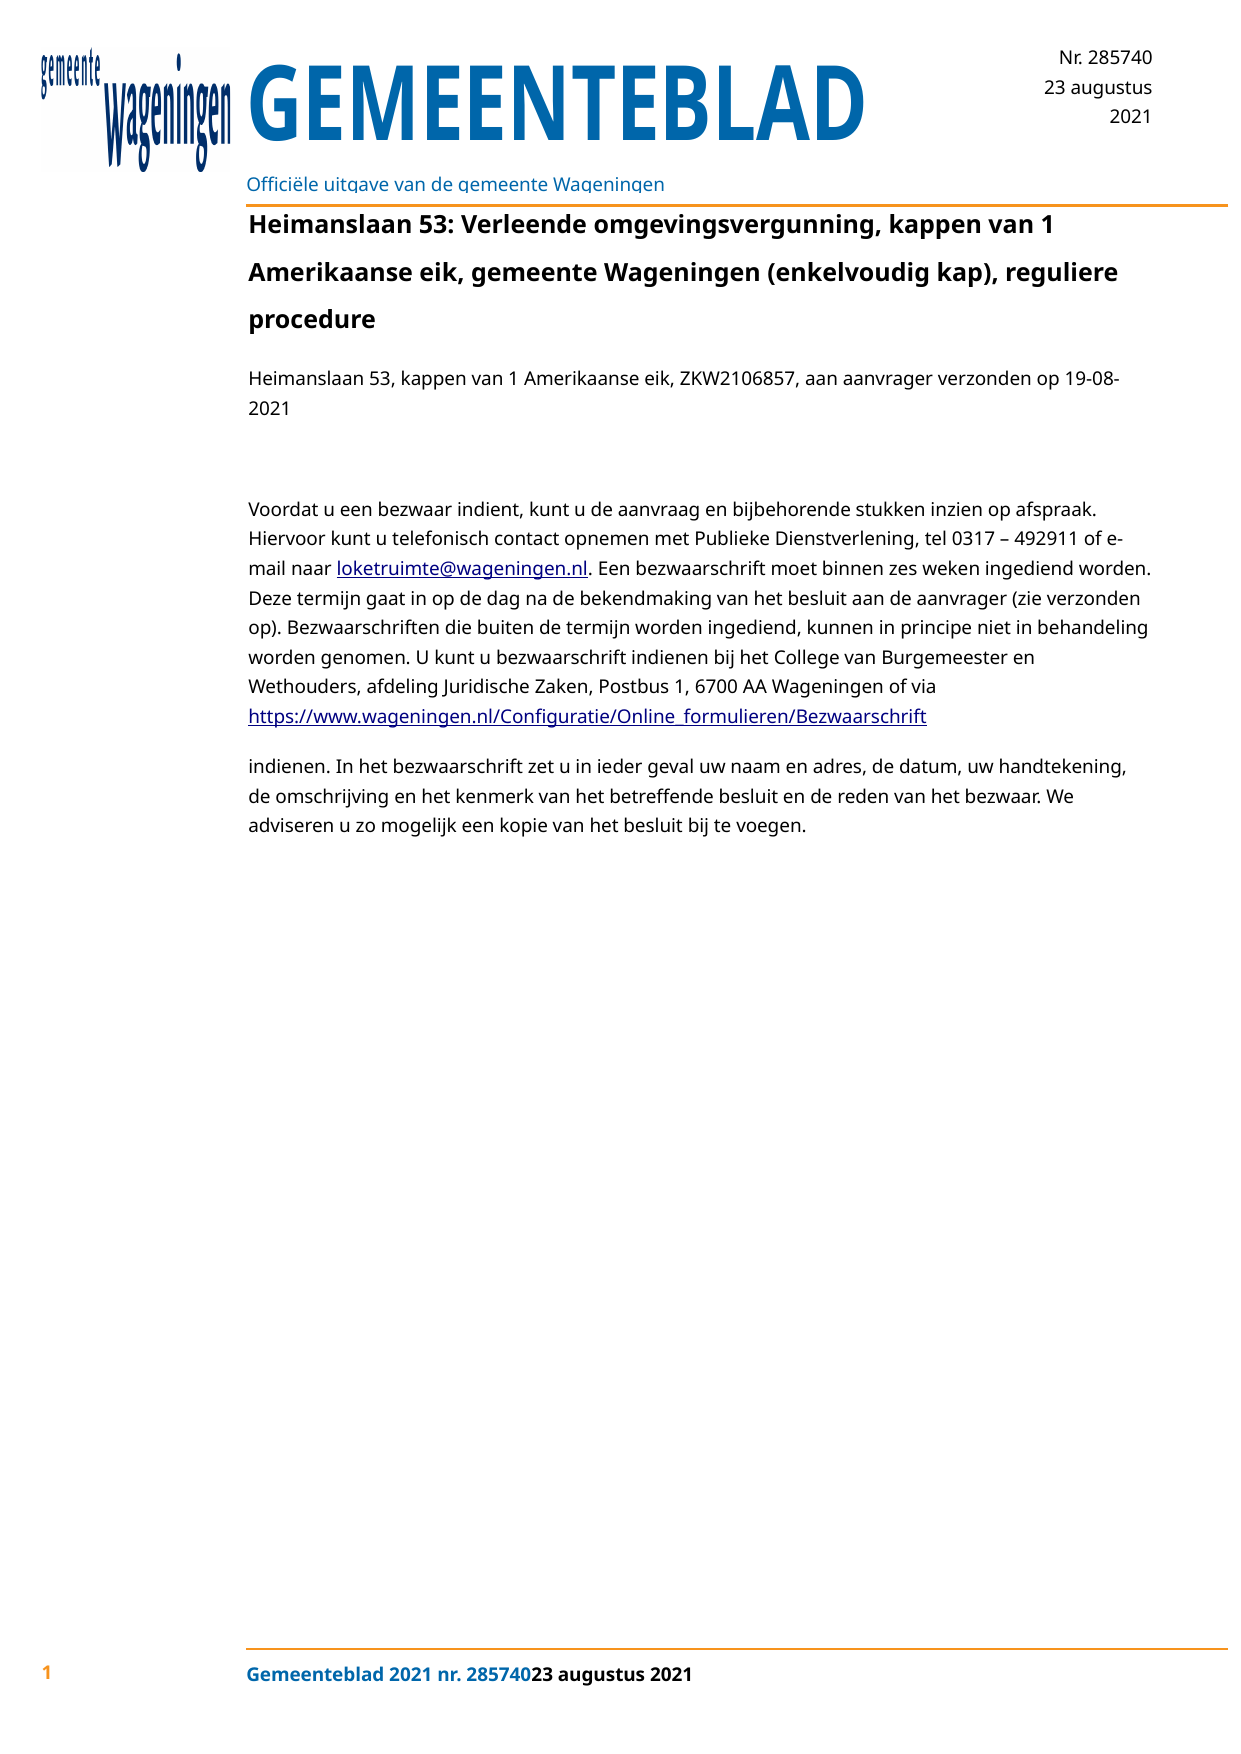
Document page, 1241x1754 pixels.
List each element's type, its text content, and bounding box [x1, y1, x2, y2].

picture [41, 47, 231, 172]
text Voordat u een bezwaar indient, kunt u de aanvraag en bijbehorende stukken inzien op afspraak. Hiervoor kunt u telefonisch contact opnemen met Publieke Dienstverlening, tel 0317 – 492911 of e-mail naar loketruimte@wageningen.nl. Een bezwaarschrift moet binnen zes weken ingediend worden. Deze termijn gaat in op de dag na de bekendmaking van het besluit aan de aanvrager (zie verzonden op). Bezwaarschriften die buiten de termijn worden ingediend, kunnen in principe niet in behandeling worden genomen. U kunt u bezwaarschrift indienen bij het College van Burgemeester en Wethouders, afdeling Juridische Zaken, Postbus 1, 6700 AA Wageningen of via https://www.wageningen.nl/Configuratie/Online_formulieren/Bezwaarschrift [248, 496, 1152, 729]
text Heimanslaan 53: Verleende omgevingsvergunning, kappen van 1 Amerikaanse eik, gemeente Wageningen (enkelvoudig kap), reguliere procedure [248, 207, 1152, 336]
text Heimanslaan 53, kappen van 1 Amerikaanse eik, ZKW2106857, aan aanvrager verzonden op 19-08-2021 [248, 366, 1152, 421]
text indienen. In het bezwaarschrift zet u in ieder geval uw naam en adres, de datum, uw handtekening, de omschrijving en het kenmerk van het betreffende besluit en de reden van het bezwaar. We adviseren u zo mogelijk een kopie van het besluit bij te voegen. [248, 753, 1152, 838]
